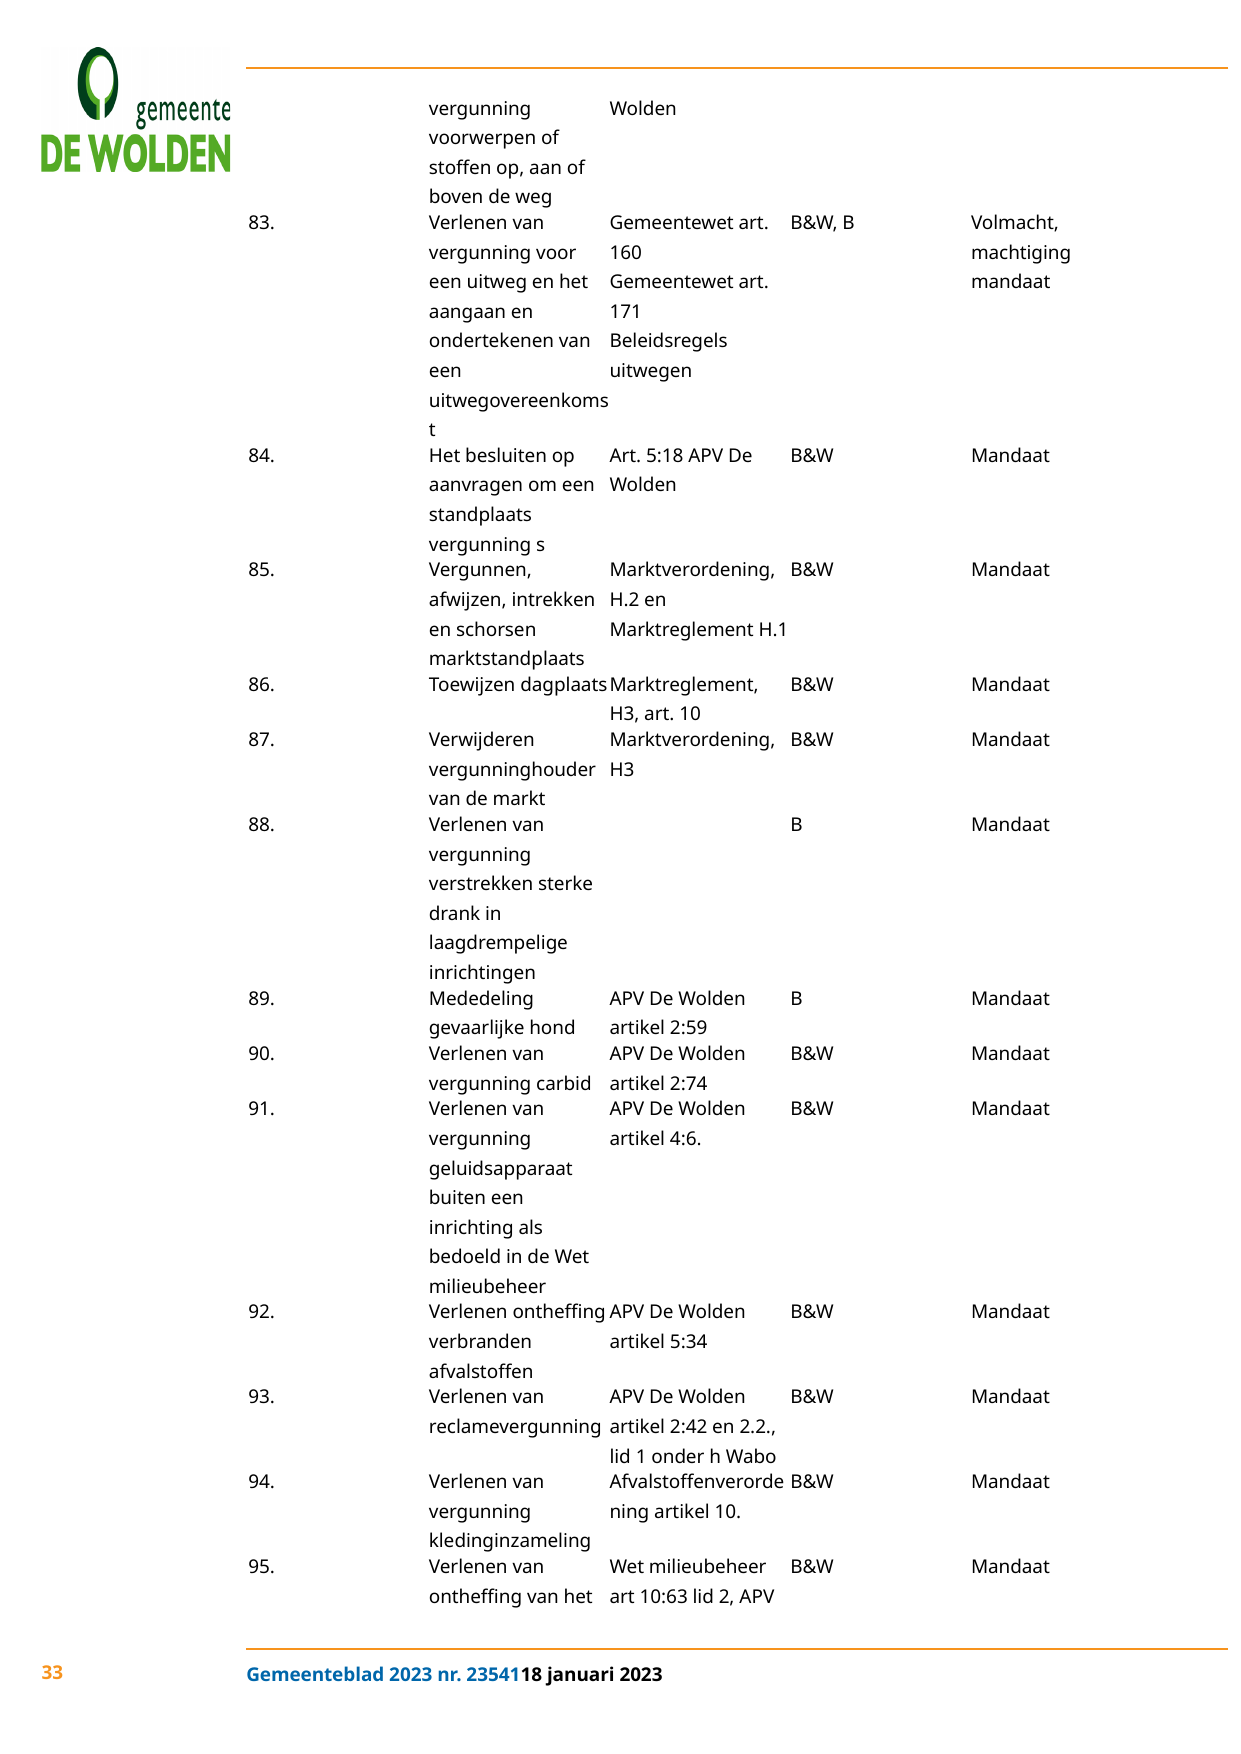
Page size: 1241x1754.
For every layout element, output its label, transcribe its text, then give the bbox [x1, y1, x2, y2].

table_cell Marktverordening, H.2 en Marktreglement H.1 [609, 557, 790, 671]
table_cell [248, 442, 429, 557]
table_cell [248, 811, 429, 985]
table_cell Verlenen van vergunning verstrekken sterke drank in laagdrempelige inrichtingen [429, 811, 609, 985]
table_cell Volmacht, machtiging mandaat [971, 209, 1152, 442]
table_cell [248, 1469, 429, 1553]
table_cell [248, 557, 429, 671]
table_cell Mandaat [971, 1040, 1152, 1096]
table_cell Mandaat [971, 1299, 1152, 1384]
table_cell B&W [790, 557, 971, 671]
table_cell Gemeentewet art. 160 Gemeentewet art. 171 Beleidsregels uitwegen [609, 209, 790, 442]
table_cell [248, 209, 429, 442]
table_cell B&W [790, 726, 971, 811]
table_cell [248, 726, 429, 811]
table_cell Verlenen van vergunning carbid [429, 1040, 609, 1096]
table_cell APV De Wolden artikel 2:42 en 2.2., lid 1 onder h Wabo [609, 1384, 790, 1468]
table_cell [609, 811, 790, 985]
picture [41, 47, 231, 172]
table_cell B&W [790, 1469, 971, 1553]
table_cell Verlenen van vergunning kledinginzameling [429, 1469, 609, 1553]
table_cell Wolden [609, 95, 790, 209]
table_cell [248, 95, 429, 209]
table_cell [248, 985, 429, 1040]
table_cell [248, 671, 429, 726]
table_cell [248, 1299, 429, 1384]
table_cell APV De Wolden artikel 2:59 [609, 985, 790, 1040]
table_cell Verwijderen vergunninghouder van de markt [429, 726, 609, 811]
table_cell [248, 1554, 429, 1609]
table_cell Mandaat [971, 557, 1152, 671]
table_cell Mededeling gevaarlijke hond [429, 985, 609, 1040]
table_cell [248, 1096, 429, 1299]
table_cell Verlenen van ontheffing van het [429, 1554, 609, 1609]
table_cell Afvalstoffenverordening artikel 10. [609, 1469, 790, 1553]
table_cell Verlenen van vergunning geluidsapparaat buiten een inrichting als bedoeld in de Wet milieubeheer [429, 1096, 609, 1299]
table_cell B&W [790, 1299, 971, 1384]
table_cell [248, 1040, 429, 1096]
table_cell B&W [790, 1384, 971, 1468]
table_cell Marktverordening, H3 [609, 726, 790, 811]
table_cell APV De Wolden artikel 2:74 [609, 1040, 790, 1096]
table_cell Het besluiten op aanvragen om een standplaats vergunning s [429, 442, 609, 557]
table_cell B&W [790, 1096, 971, 1299]
table_cell B&W, B [790, 209, 971, 442]
table_cell [971, 95, 1152, 209]
table_cell APV De Wolden artikel 5:34 [609, 1299, 790, 1384]
table_cell Verlenen van reclamevergunning [429, 1384, 609, 1468]
table_cell Verlenen van vergunning voor een uitweg en het aangaan en ondertekenen van een uitwegovereenkomst [429, 209, 609, 442]
table_cell B&W [790, 442, 971, 557]
table_cell B [790, 985, 971, 1040]
table_cell Mandaat [971, 1554, 1152, 1609]
table_cell Mandaat [971, 1384, 1152, 1468]
table_cell vergunning voorwerpen of stoffen op, aan of boven de weg [429, 95, 609, 209]
table_cell B&W [790, 671, 971, 726]
table_cell Toewijzen dagplaats [429, 671, 609, 726]
table_cell Mandaat [971, 985, 1152, 1040]
table_cell Marktreglement, H3, art. 10 [609, 671, 790, 726]
table_cell Vergunnen, afwijzen, intrekken en schorsen marktstandplaats [429, 557, 609, 671]
table_cell Art. 5:18 APV De Wolden [609, 442, 790, 557]
table_cell Mandaat [971, 1096, 1152, 1299]
table_cell Mandaat [971, 671, 1152, 726]
table_cell Verlenen ontheffing verbranden afvalstoffen [429, 1299, 609, 1384]
table_cell [248, 1384, 429, 1468]
table_cell B&W [790, 1040, 971, 1096]
table_cell B [790, 811, 971, 985]
table_cell Mandaat [971, 726, 1152, 811]
table_cell Wet milieubeheer art 10:63 lid 2, APV [609, 1554, 790, 1609]
table_cell [790, 95, 971, 209]
table_cell Mandaat [971, 1469, 1152, 1553]
table_cell Mandaat [971, 442, 1152, 557]
table_cell APV De Wolden artikel 4:6. [609, 1096, 790, 1299]
table_cell Mandaat [971, 811, 1152, 985]
table_cell B&W [790, 1554, 971, 1609]
